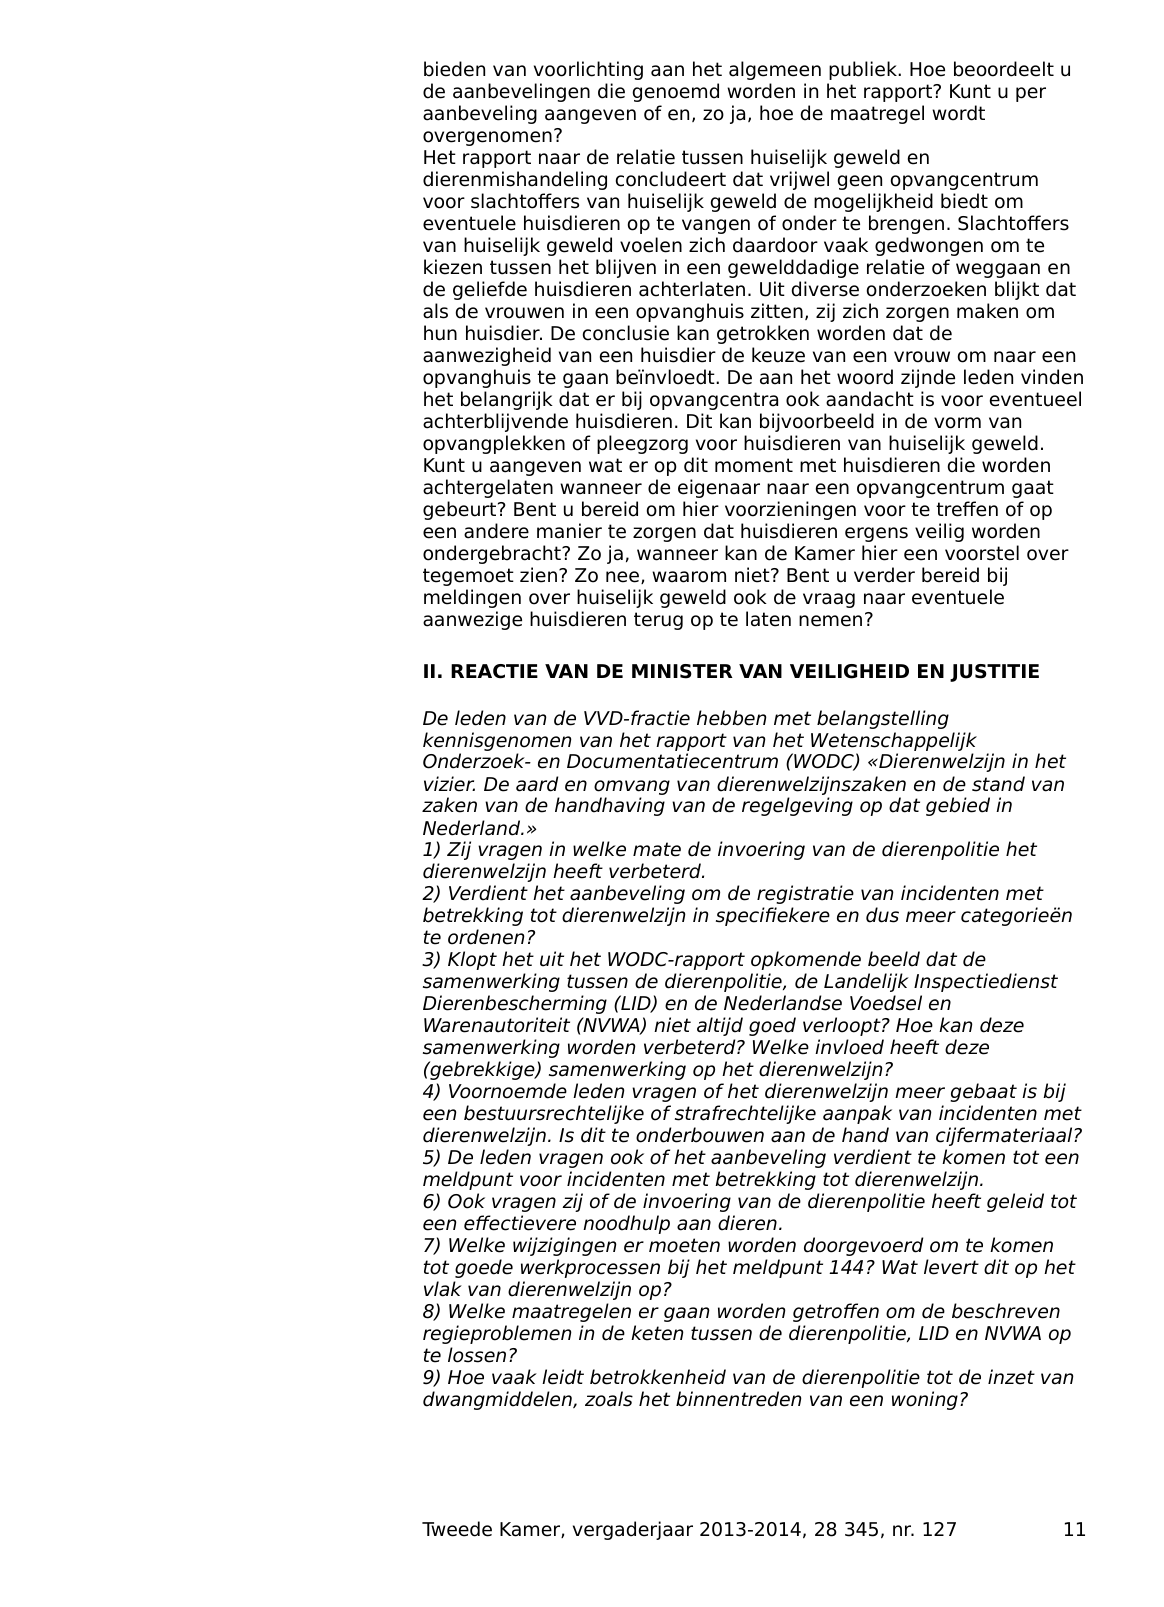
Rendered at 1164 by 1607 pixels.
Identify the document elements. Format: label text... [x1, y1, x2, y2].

text 7) Welke wijzigingen er moeten worden doorgevoerd om te komen tot goede werkprocessen bij het meldpunt 144? Wat levert dit op het vlak van dierenwelzijn op? [422, 1235, 1087, 1301]
text 8) Welke maatregelen er gaan worden getroffen om de beschreven regieproblemen in de keten tussen de dierenpolitie, LID en NVWA op te lossen? [422, 1301, 1087, 1367]
text 4) Voornoemde leden vragen of het dierenwelzijn meer gebaat is bij een bestuursrechtelijke of strafrechtelijke aanpak van incidenten met dierenwelzijn. Is dit te onderbouwen aan de hand van cijfermateriaal? [422, 1081, 1087, 1147]
text 9) Hoe vaak leidt betrokkenheid van de dierenpolitie tot de inzet van dwangmiddelen, zoals het binnentreden van een woning? [422, 1367, 1087, 1411]
subtitle II. REACTIE VAN DE MINISTER VAN VEILIGHEID EN JUSTITIE [422, 661, 1087, 682]
text 2) Verdient het aanbeveling om de registratie van incidenten met betrekking tot dierenwelzijn in specifiekere en dus meer categorieën te ordenen? [422, 883, 1087, 949]
text Het rapport naar de relatie tussen huiselijk geweld en dierenmishandeling concludeert dat vrijwel geen opvangcentrum voor slachtoffers van huiselijk geweld de mogelijkheid biedt om eventuele huisdieren op te vangen of onder te brengen. Slachtoffers van huiselijk geweld voelen zich daardoor vaak gedwongen om te kiezen tussen het blijven in een gewelddadige relatie of weggaan en de geliefde huisdieren achterlaten. Uit diverse onderzoeken blijkt dat als de vrouwen in een opvanghuis zitten, zij zich zorgen maken om hun huisdier. De conclusie kan getrokken worden dat de aanwezigheid van een huisdier de keuze van een vrouw om naar een opvanghuis te gaan beïnvloedt. De aan het woord zijnde leden vinden het belangrijk dat er bij opvangcentra ook aandacht is voor eventueel achterblijvende huisdieren. Dit kan bijvoorbeeld in de vorm van opvangplekken of pleegzorg voor huisdieren van huiselijk geweld. Kunt u aangeven wat er op dit moment met huisdieren die worden achtergelaten wanneer de eigenaar naar een opvangcentrum gaat gebeurt? Bent u bereid om hier voorzieningen voor te treffen of op een andere manier te zorgen dat huisdieren ergens veilig worden ondergebracht? Zo ja, wanneer kan de Kamer hier een voorstel over tegemoet zien? Zo nee, waarom niet? Bent u verder bereid bij meldingen over huiselijk geweld ook de vraag naar eventuele aanwezige huisdieren terug op te laten nemen? [422, 147, 1087, 631]
text bieden van voorlichting aan het algemeen publiek. Hoe beoordeelt u de aanbevelingen die genoemd worden in het rapport? Kunt u per aanbeveling aangeven of en, zo ja, hoe de maatregel wordt overgenomen? [422, 59, 1087, 147]
text 3) Klopt het uit het WODC-rapport opkomende beeld dat de samenwerking tussen de dierenpolitie, de Landelijk Inspectiedienst Dierenbescherming (LID) en de Nederlandse Voedsel en Warenautoriteit (NVWA) niet altijd goed verloopt? Hoe kan deze samenwerking worden verbeterd? Welke invloed heeft deze (gebrekkige) samenwerking op het dierenwelzijn? [422, 949, 1087, 1081]
text 6) Ook vragen zij of de invoering van de dierenpolitie heeft geleid tot een effectievere noodhulp aan dieren. [422, 1191, 1087, 1235]
text 5) De leden vragen ook of het aanbeveling verdient te komen tot een meldpunt voor incidenten met betrekking tot dierenwelzijn. [422, 1147, 1087, 1191]
text De leden van de VVD-fractie hebben met belangstelling kennisgenomen van het rapport van het Wetenschappelijk Onderzoek- en Documentatiecentrum (WODC) «Dierenwelzijn in het vizier. De aard en omvang van dierenwelzijnszaken en de stand van zaken van de handhaving van de regelgeving op dat gebied in Nederland.» [422, 707, 1087, 839]
text 1) Zij vragen in welke mate de invoering van de dierenpolitie het dierenwelzijn heeft verbeterd. [422, 839, 1087, 883]
